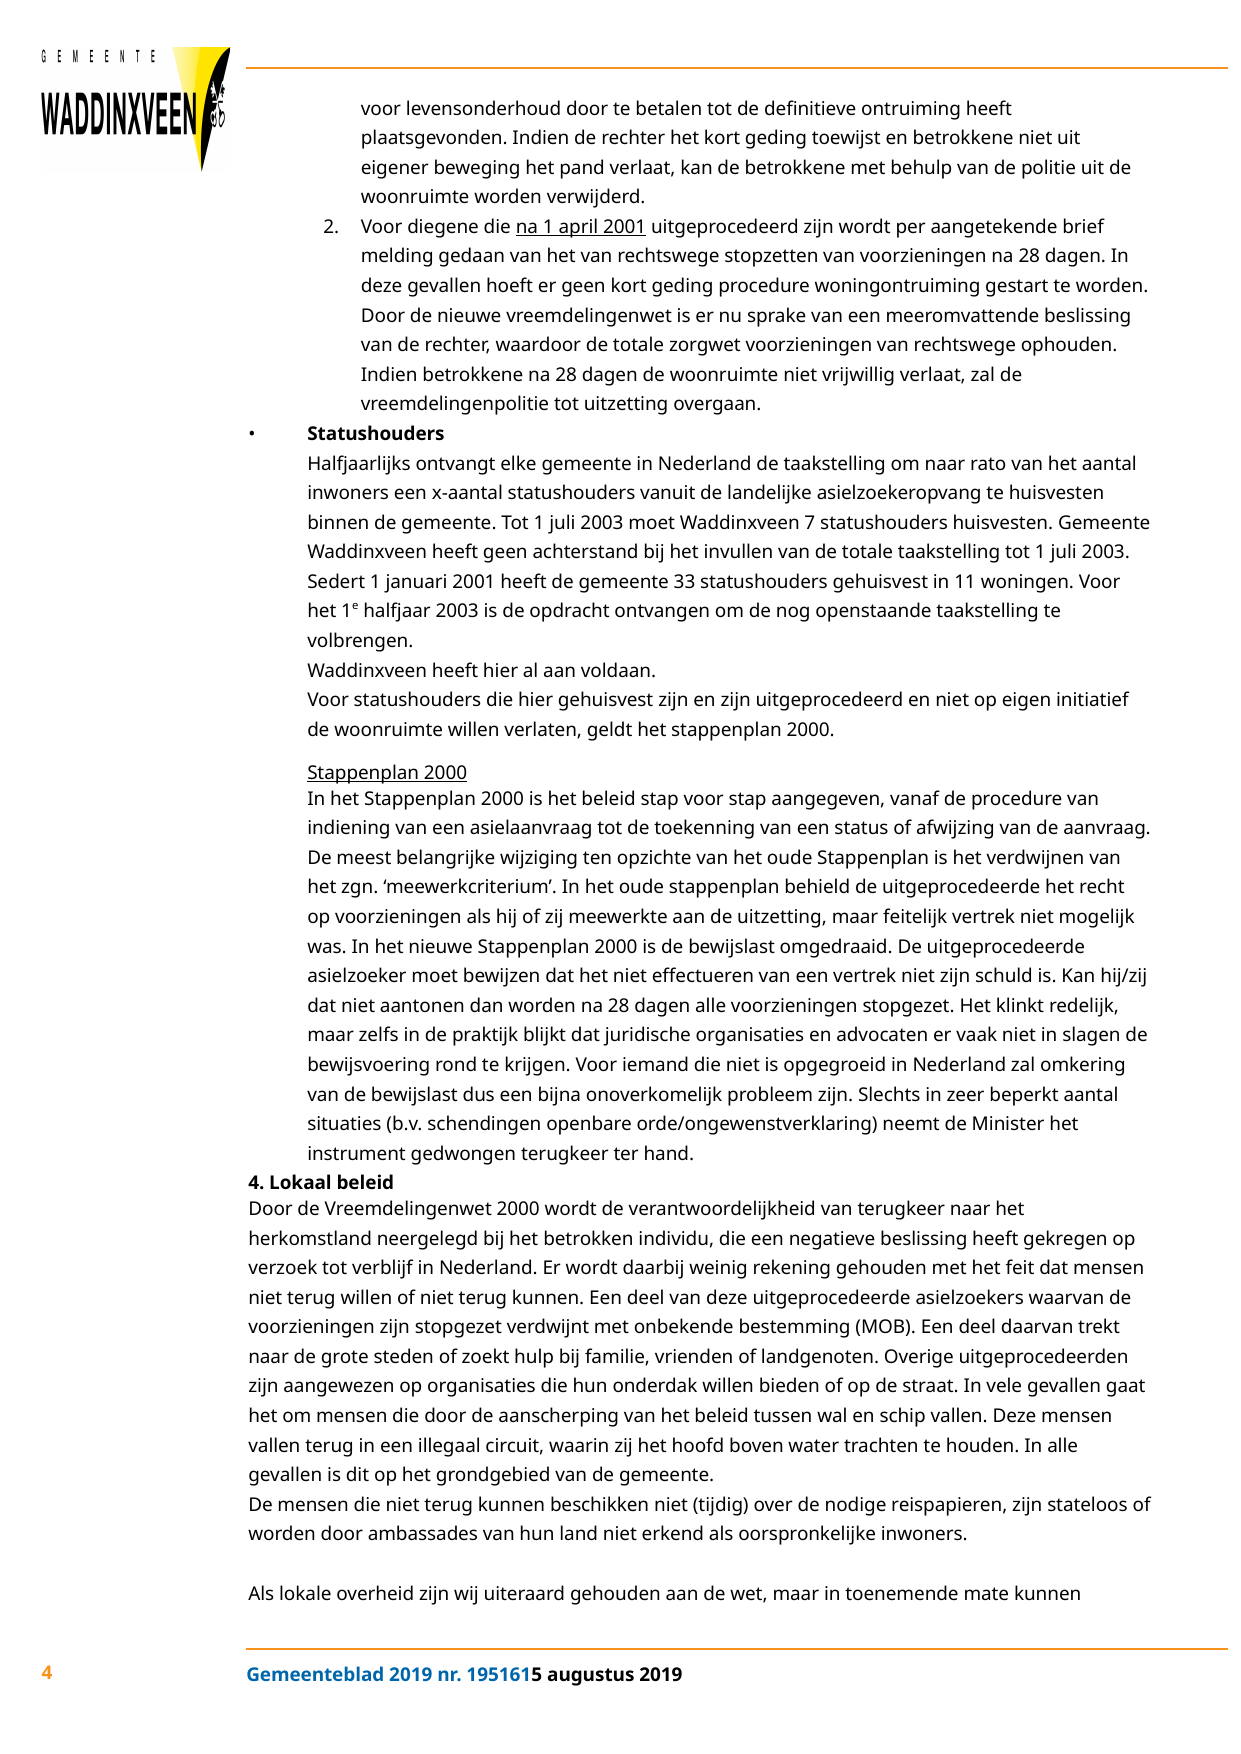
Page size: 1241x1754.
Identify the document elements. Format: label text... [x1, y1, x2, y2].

list Waddinxveen heeft hier al aan voldaan. [248, 657, 1152, 683]
text Als lokale overheid zijn wij uiteraard gehouden aan de wet, maar in toenemende mate kunnen [248, 1580, 1152, 1606]
text De mensen die niet terug kunnen beschikken niet (tijdig) over de nodige reispapieren, zijn stateloos of worden door ambassades van hun land niet erkend als oorspronkelijke inwoners. [248, 1491, 1152, 1546]
list Voor statushouders die hier gehuisvest zijn en zijn uitgeprocedeerd en niet op eigen initiatief de woonruimte willen verlaten, geldt het stappenplan 2000. [248, 686, 1152, 742]
list voor levensonderhoud door te betalen tot de definitieve ontruiming heeft plaatsgevonden. Indien de rechter het kort geding toewijst en betrokkene niet uit eigener beweging het pand verlaat, kan de betrokkene met behulp van de politie uit de woonruimte worden verwijderd. [323, 95, 1152, 209]
list Sedert 1 januari 2001 heeft de gemeente 33 statushouders gehuisvest in 11 woningen. Voor het 1e halfjaar 2003 is de opdracht ontvangen om de nog openstaande taakstelling te volbrengen. [248, 568, 1152, 653]
list Halfjaarlijks ontvangt elke gemeente in Nederland de taakstelling om naar rato van het aantal inwoners een x-aantal statushouders vanuit de landelijke asielzoekeropvang te huisvesten binnen de gemeente. Tot 1 juli 2003 moet Waddinxveen 7 statushouders huisvesten. Gemeente Waddinxveen heeft geen achterstand bij het invullen van de totale taakstelling tot 1 juli 2003. [248, 450, 1152, 564]
list Stappenplan 2000 [248, 759, 1152, 785]
text 4. Lokaal beleid [248, 1169, 1152, 1195]
picture [41, 47, 231, 172]
list Voor diegene die na 1 april 2001 uitgeprocedeerd zijn wordt per aangetekende brief melding gedaan van het van rechtswege stopzetten van voorzieningen na 28 dagen. In deze gevallen hoeft er geen kort geding procedure woningontruiming gestart te worden. Door de nieuwe vreemdelingenwet is er nu sprake van een meeromvattende beslissing van de rechter, waardoor de totale zorgwet voorzieningen van rechtswege ophouden. Indien betrokkene na 28 dagen de woonruimte niet vrijwillig verlaat, zal de vreemdelingenpolitie tot uitzetting overgaan. [323, 213, 1152, 416]
list In het Stappenplan 2000 is het beleid stap voor stap aangegeven, vanaf de procedure van indiening van een asielaanvraag tot de toekenning van een status of afwijzing van de aanvraag. De meest belangrijke wijziging ten opzichte van het oude Stappenplan is het verdwijnen van het zgn. ‘meewerkcriterium’. In het oude stappenplan behield de uitgeprocedeerde het recht op voorzieningen als hij of zij meewerkte aan de uitzetting, maar feitelijk vertrek niet mogelijk was. In het nieuwe Stappenplan 2000 is de bewijslast omgedraaid. De uitgeprocedeerde asielzoeker moet bewijzen dat het niet effectueren van een vertrek niet zijn schuld is. Kan hij/zij dat niet aantonen dan worden na 28 dagen alle voorzieningen stopgezet. Het klinkt redelijk, maar zelfs in de praktijk blijkt dat juridische organisaties en advocaten er vaak niet in slagen de bewijsvoering rond te krijgen. Voor iemand die niet is opgegroeid in Nederland zal omkering van de bewijslast dus een bijna onoverkomelijk probleem zijn. Slechts in zeer beperkt aantal situaties (b.v. schendingen openbare orde/ongewenstverklaring) neemt de Minister het instrument gedwongen terugkeer ter hand. [248, 785, 1152, 1166]
text Door de Vreemdelingenwet 2000 wordt de verantwoordelijkheid van terugkeer naar het herkomstland neergelegd bij het betrokken individu, die een negatieve beslissing heeft gekregen op verzoek tot verblijf in Nederland. Er wordt daarbij weinig rekening gehouden met het feit dat mensen niet terug willen of niet terug kunnen. Een deel van deze uitgeprocedeerde asielzoekers waarvan de voorzieningen zijn stopgezet verdwijnt met onbekende bestemming (MOB). Een deel daarvan trekt naar de grote steden of zoekt hulp bij familie, vrienden of landgenoten. Overige uitgeprocedeerden zijn aangewezen op organisaties die hun onderdak willen bieden of op de straat. In vele gevallen gaat het om mensen die door de aanscherping van het beleid tussen wal en schip vallen. Deze mensen vallen terug in een illegaal circuit, waarin zij het hoofd boven water trachten te houden. In alle gevallen is dit op het grondgebied van de gemeente. [248, 1195, 1152, 1487]
list Statushouders [248, 420, 1152, 446]
